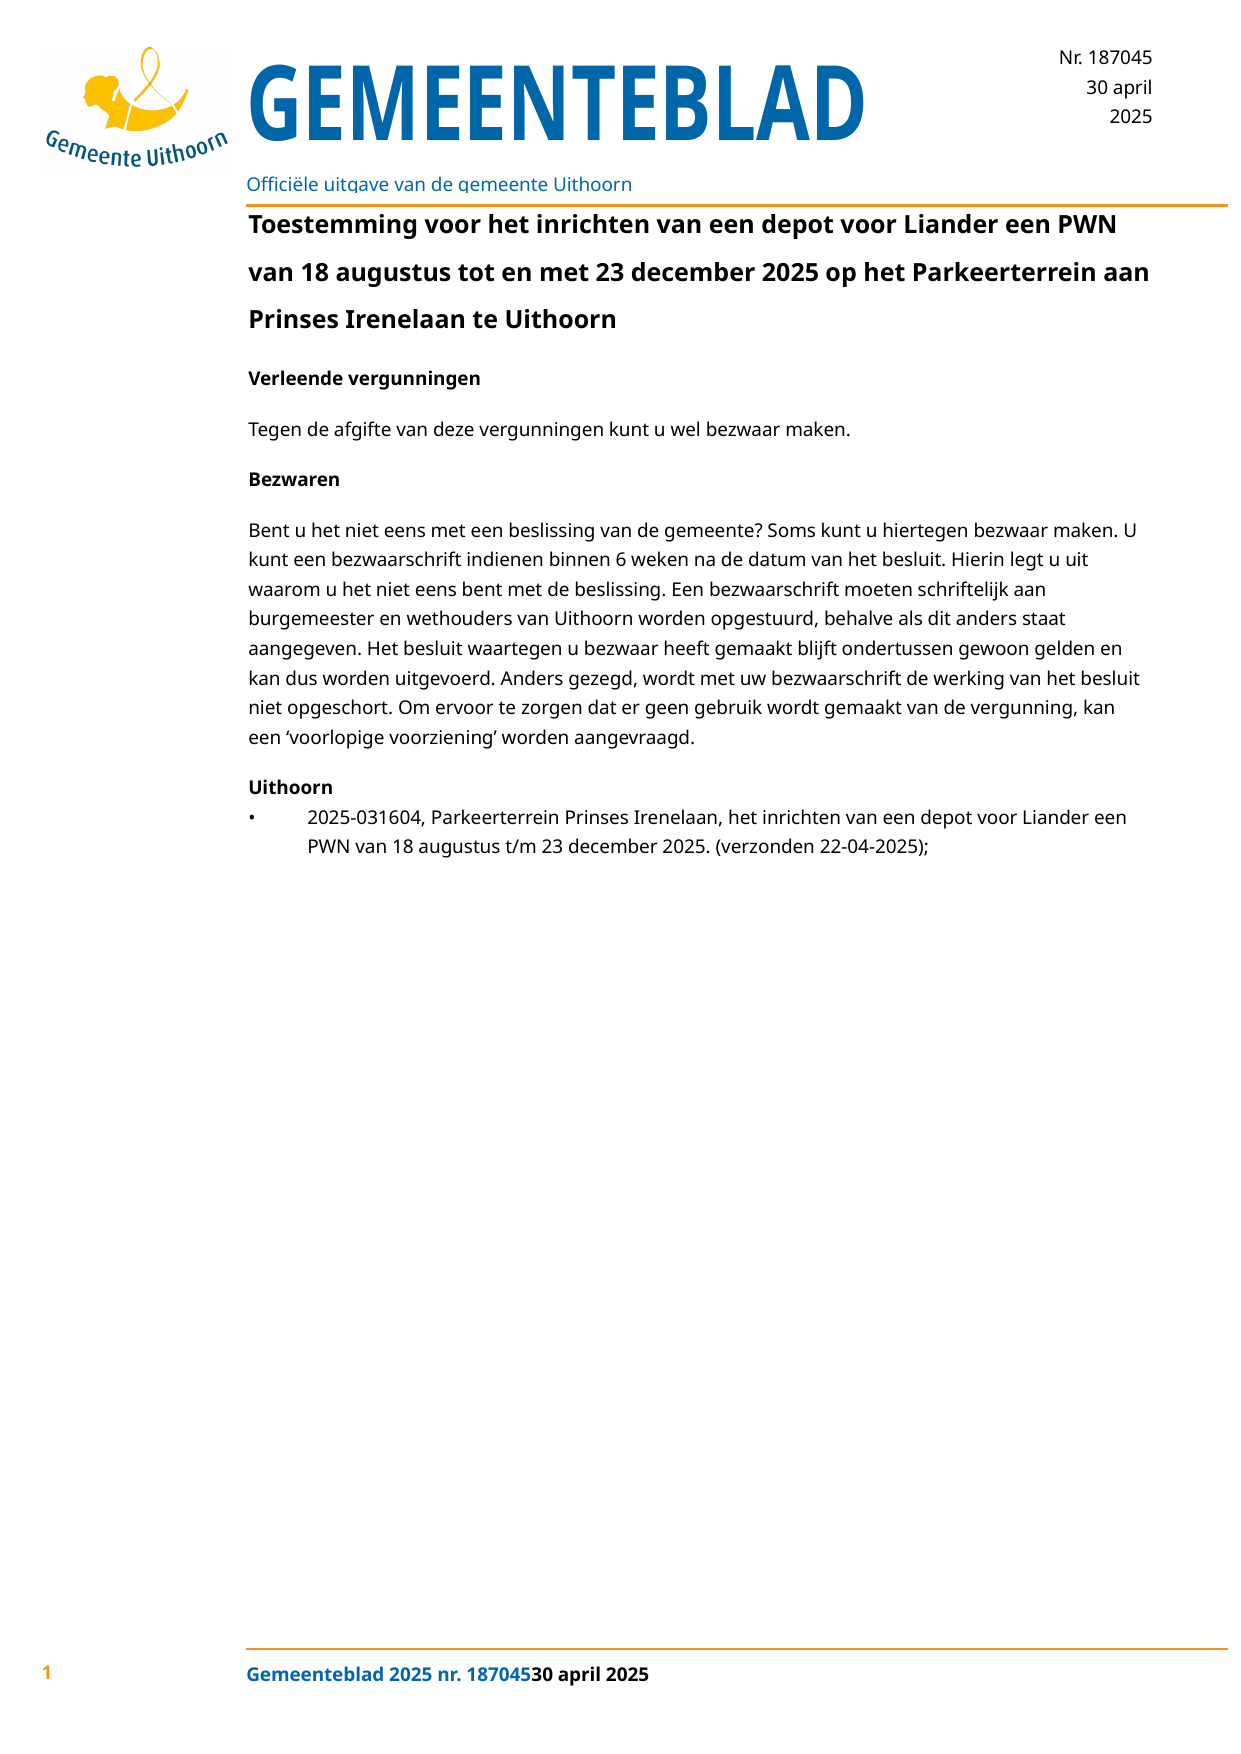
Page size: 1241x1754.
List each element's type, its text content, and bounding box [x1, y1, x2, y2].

text Bent u het niet eens met een beslissing van de gemeente? Soms kunt u hiertegen bezwaar maken. U kunt een bezwaarschrift indienen binnen 6 weken na de datum van het besluit. Hierin legt u uit waarom u het niet eens bent met de beslissing. Een bezwaarschrift moeten schriftelijk aan burgemeester en wethouders van Uithoorn worden opgestuurd, behalve als dit anders staat aangegeven. Het besluit waartegen u bezwaar heeft gemaakt blijft ondertussen gewoon gelden en kan dus worden uitgevoerd. Anders gezegd, wordt met uw bezwaarschrift de werking van het besluit niet opgeschort. Om ervoor te zorgen dat er geen gebruik wordt gemaakt van de vergunning, kan een ‘voorlopige voorziening’ worden aangevraagd. [248, 517, 1152, 749]
text Toestemming voor het inrichten van een depot voor Liander een PWN van 18 augustus tot en met 23 december 2025 op het Parkeerterrein aan Prinses Irenelaan te Uithoorn [248, 207, 1152, 336]
text Tegen de afgifte van deze vergunningen kunt u wel bezwaar maken. [248, 416, 1152, 442]
picture [41, 47, 231, 172]
text Bezwaren [248, 466, 1152, 492]
text Uithoorn [248, 774, 1152, 800]
text Verleende vergunningen [248, 366, 1152, 391]
list 2025-031604, Parkeerterrein Prinses Irenelaan, het inrichten van een depot voor Liander een PWN van 18 augustus t/m 23 december 2025. (verzonden 22-04-2025); [248, 804, 1152, 859]
